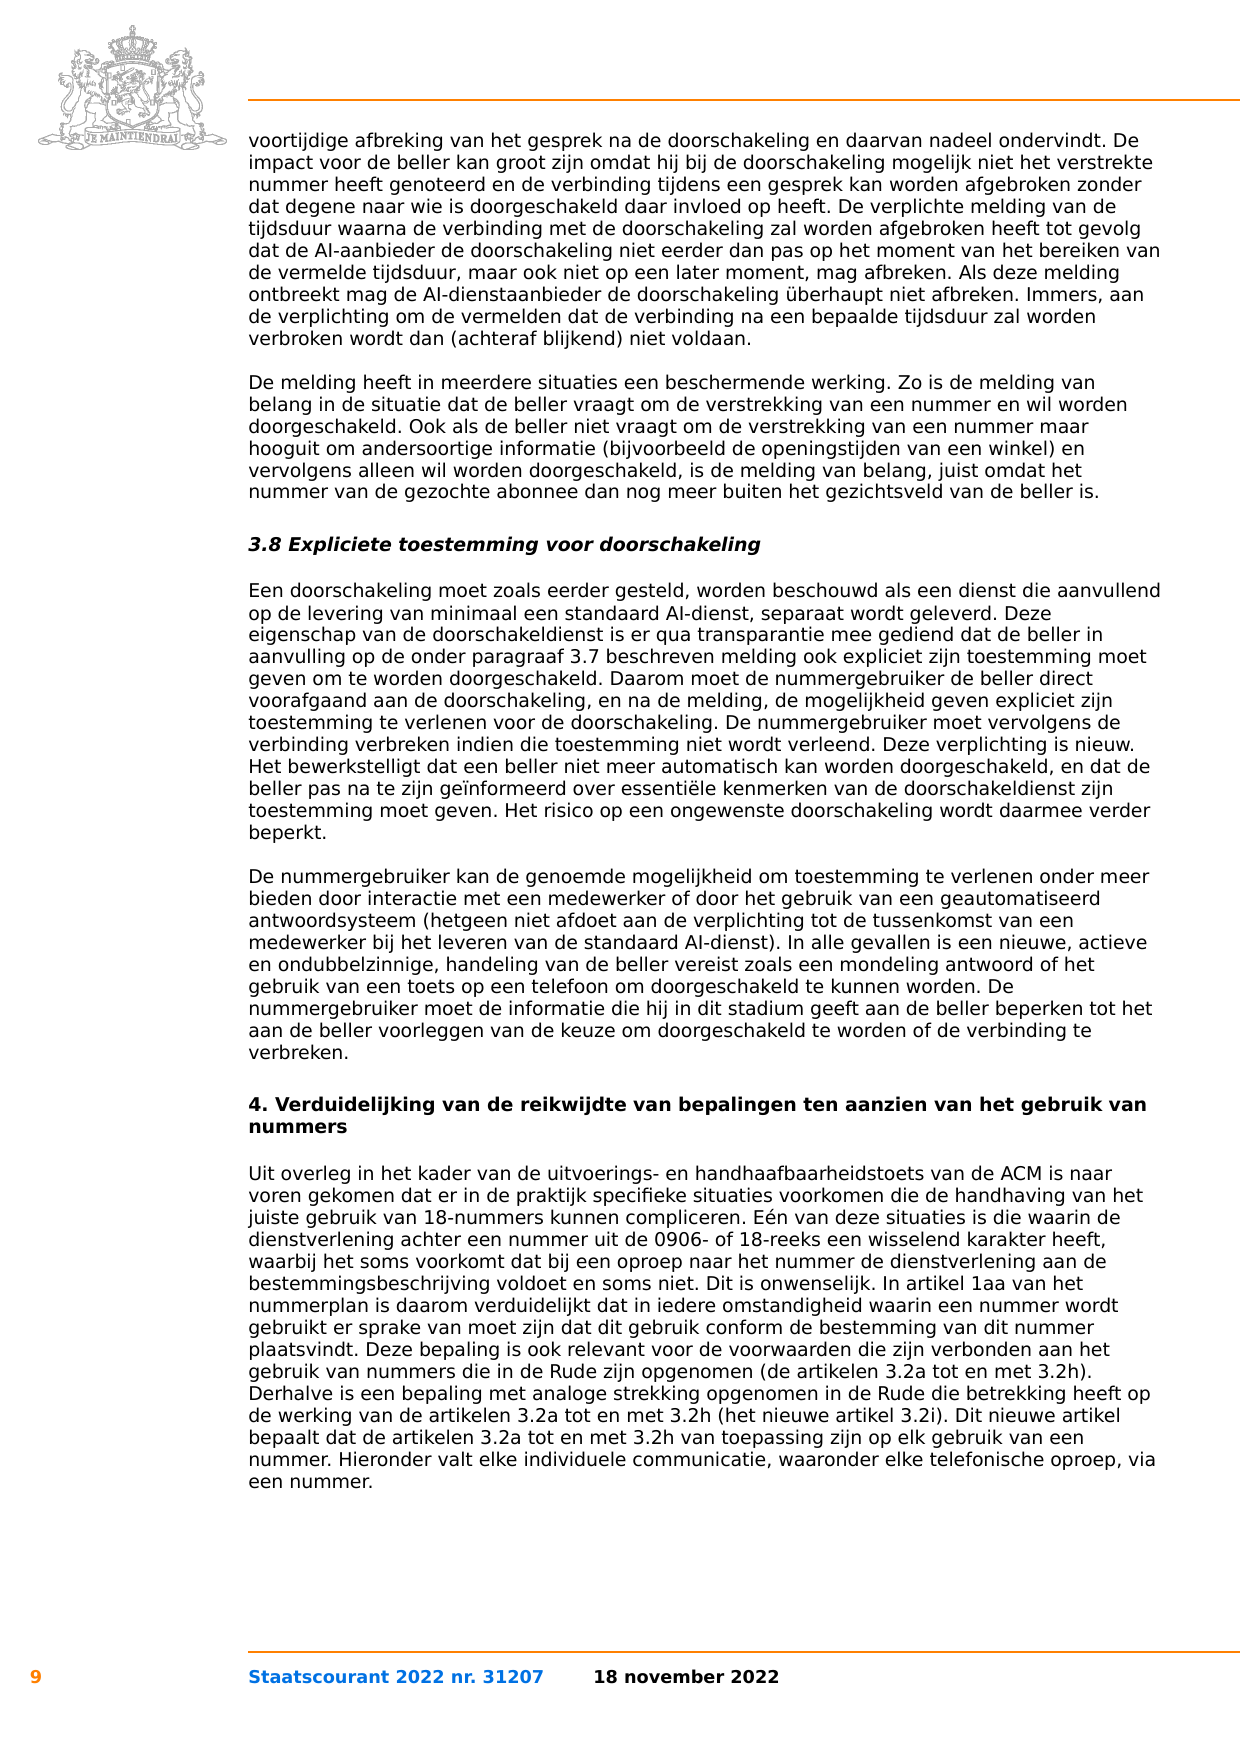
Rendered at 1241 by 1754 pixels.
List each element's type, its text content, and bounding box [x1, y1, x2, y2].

subtitle 3.8 Expliciete toestemming voor doorschakeling [248, 533, 1163, 555]
text voortijdige afbreking van het gesprek na de doorschakeling en daarvan nadeel ondervindt. De impact voor de beller kan groot zijn omdat hij bij de doorschakeling mogelijk niet het verstrekte nummer heeft genoteerd en de verbinding tijdens een gesprek kan worden afgebroken zonder dat degene naar wie is doorgeschakeld daar invloed op heeft. De verplichte melding van de tijdsduur waarna de verbinding met de doorschakeling zal worden afgebroken heeft tot gevolg dat de AI-aanbieder de doorschakeling niet eerder dan pas op het moment van het bereiken van de vermelde tijdsduur, maar ook niet op een later moment, mag afbreken. Als deze melding ontbreekt mag de AI-dienstaanbieder de doorschakeling überhaupt niet afbreken. Immers, aan de verplichting om de vermelden dat de verbinding na een bepaalde tijdsduur zal worden verbroken wordt dan (achteraf blijkend) niet voldaan. [248, 130, 1163, 350]
text De melding heeft in meerdere situaties een beschermende werking. Zo is de melding van belang in de situatie dat de beller vraagt om de verstrekking van een nummer en wil worden doorgeschakeld. Ook als de beller niet vraagt om de verstrekking van een nummer maar hooguit om andersoortige informatie (bijvoorbeeld de openingstijden van een winkel) en vervolgens alleen wil worden doorgeschakeld, is de melding van belang, juist omdat het nummer van de gezochte abonnee dan nog meer buiten het gezichtsveld van de beller is. [248, 372, 1163, 503]
subtitle 4. Verduidelijking van de reikwijdte van bepalingen ten aanzien van het gebruik van nummers [248, 1094, 1163, 1138]
picture [38, 25, 227, 150]
text De nummergebruiker kan de genoemde mogelijkheid om toestemming te verlenen onder meer bieden door interactie met een medewerker of door het gebruik van een geautomatiseerd antwoordsysteem (hetgeen niet afdoet aan de verplichting tot de tussenkomst van een medewerker bij het leveren van de standaard AI-dienst). In alle gevallen is een nieuwe, actieve en ondubbelzinnige, handeling van de beller vereist zoals een mondeling antwoord of het gebruik van een toets op een telefoon om doorgeschakeld te kunnen worden. De nummergebruiker moet de informatie die hij in dit stadium geeft aan de beller beperken tot het aan de beller voorleggen van de keuze om doorgeschakeld te worden of de verbinding te verbreken. [248, 866, 1163, 1064]
text Uit overleg in het kader van de uitvoerings- en handhaafbaarheidstoets van de ACM is naar voren gekomen dat er in de praktijk specifieke situaties voorkomen die de handhaving van het juiste gebruik van 18-nummers kunnen compliceren. Eén van deze situaties is die waarin de dienstverlening achter een nummer uit de 0906- of 18-reeks een wisselend karakter heeft, waarbij het soms voorkomt dat bij een oproep naar het nummer de dienstverlening aan de bestemmingsbeschrijving voldoet en soms niet. Dit is onwenselijk. In artikel 1aa van het nummerplan is daarom verduidelijkt dat in iedere omstandigheid waarin een nummer wordt gebruikt er sprake van moet zijn dat dit gebruik conform de bestemming van dit nummer plaatsvindt. Deze bepaling is ook relevant voor de voorwaarden die zijn verbonden aan het gebruik van nummers die in de Rude zijn opgenomen (de artikelen 3.2a tot en met 3.2h). Derhalve is een bepaling met analoge strekking opgenomen in de Rude die betrekking heeft op de werking van de artikelen 3.2a tot en met 3.2h (het nieuwe artikel 3.2i). Dit nieuwe artikel bepaalt dat de artikelen 3.2a tot en met 3.2h van toepassing zijn op elk gebruik van een nummer. Hieronder valt elke individuele communicatie, waaronder elke telefonische oproep, via een nummer. [248, 1163, 1163, 1492]
text Een doorschakeling moet zoals eerder gesteld, worden beschouwd als een dienst die aanvullend op de levering van minimaal een standaard AI-dienst, separaat wordt geleverd. Deze eigenschap van de doorschakeldienst is er qua transparantie mee gediend dat de beller in aanvulling op de onder paragraaf 3.7 beschreven melding ook expliciet zijn toestemming moet geven om te worden doorgeschakeld. Daarom moet de nummergebruiker de beller direct voorafgaand aan de doorschakeling, en na de melding, de mogelijkheid geven expliciet zijn toestemming te verlenen voor de doorschakeling. De nummergebruiker moet vervolgens de verbinding verbreken indien die toestemming niet wordt verleend. Deze verplichting is nieuw. Het bewerkstelligt dat een beller niet meer automatisch kan worden doorgeschakeld, en dat de beller pas na te zijn geïnformeerd over essentiële kenmerken van de doorschakeldienst zijn toestemming moet geven. Het risico op een ongewenste doorschakeling wordt daarmee verder beperkt. [248, 580, 1163, 844]
